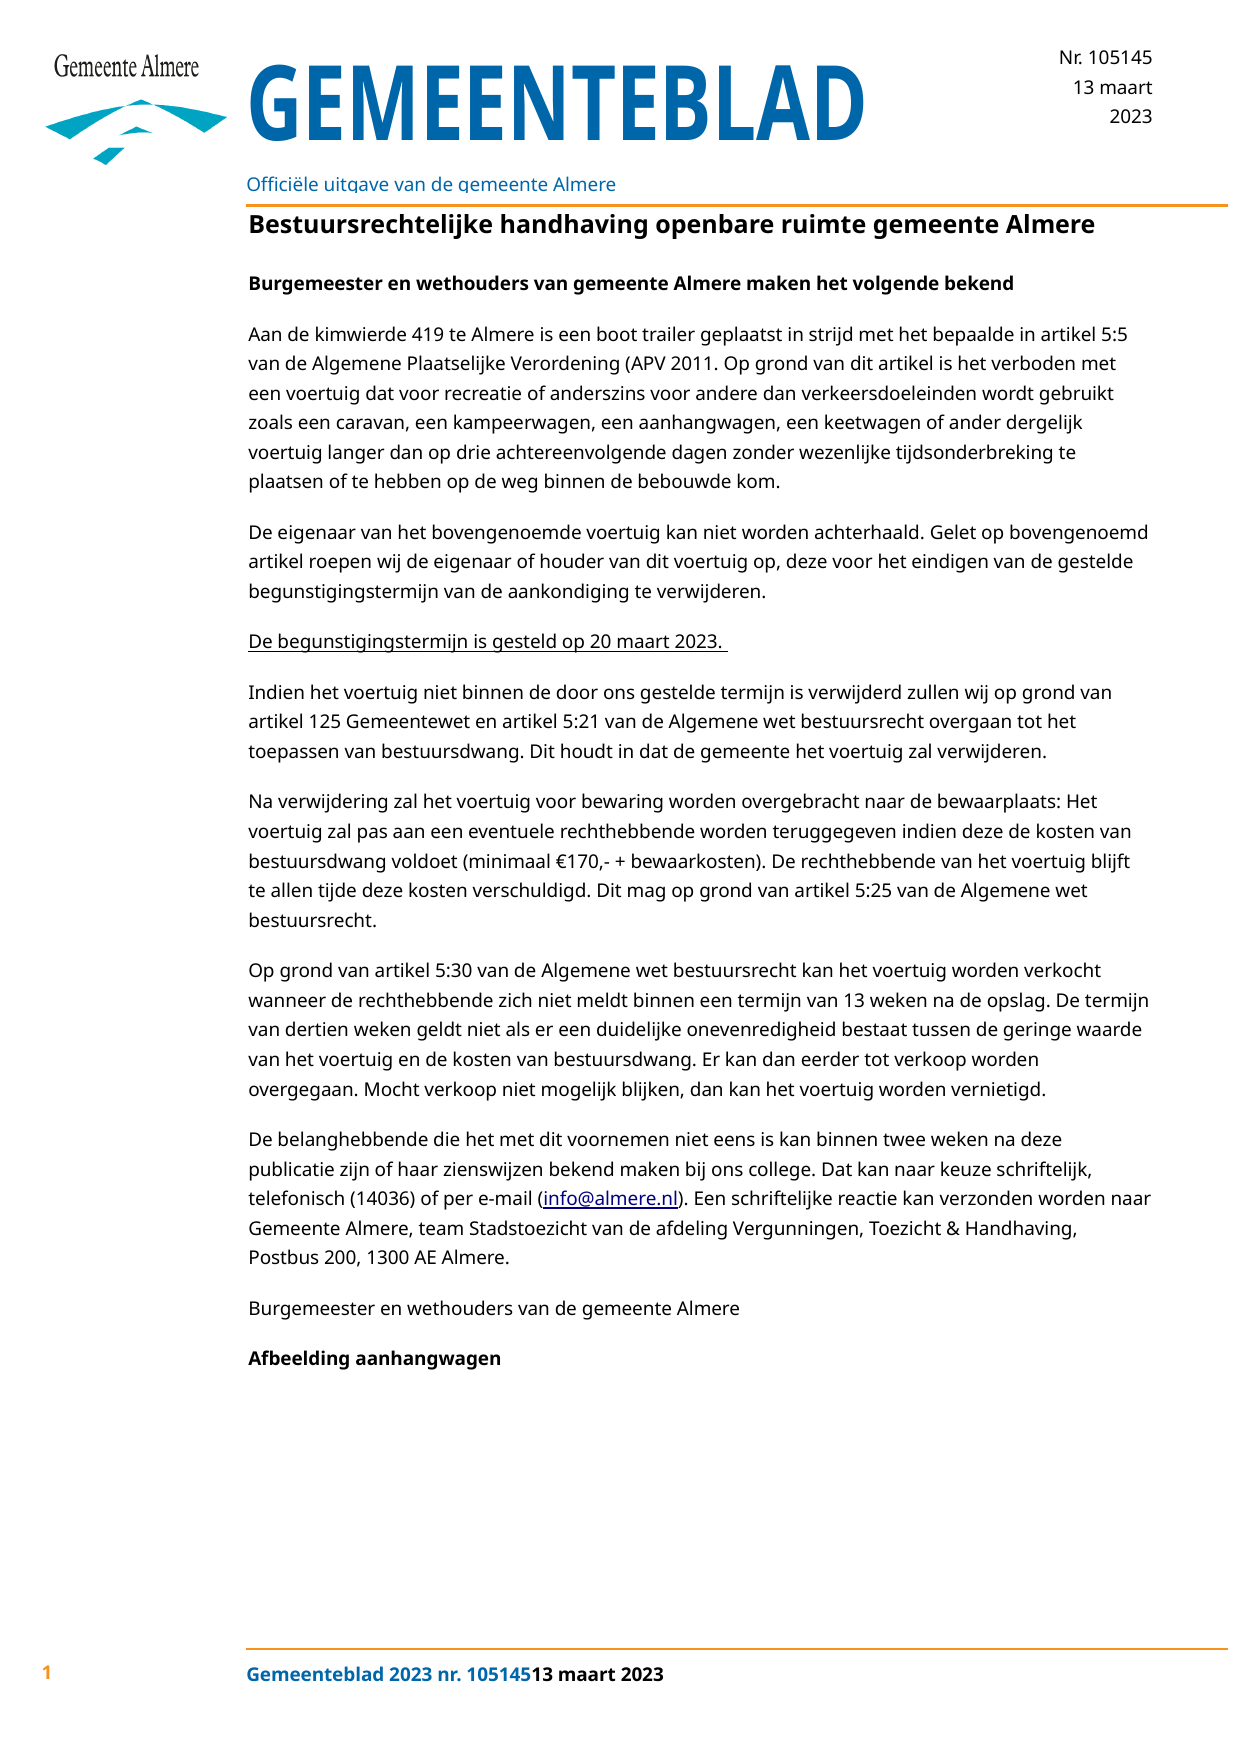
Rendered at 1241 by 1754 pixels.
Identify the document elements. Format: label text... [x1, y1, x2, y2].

text Aan de kimwierde 419 te Almere is een boot trailer geplaatst in strijd met het bepaalde in artikel 5:5 van de Algemene Plaatselijke Verordening (APV 2011. Op grond van dit artikel is het verboden met een voertuig dat voor recreatie of anderszins voor andere dan verkeersdoeleinden wordt gebruikt zoals een caravan, een kampeerwagen, een aanhangwagen, een keetwagen of ander dergelijk voertuig langer dan op drie achtereenvolgende dagen zonder wezenlijke tijdsonderbreking te plaatsen of te hebben op de weg binnen de bebouwde kom. [248, 321, 1152, 494]
text Burgemeester en wethouders van de gemeente Almere [248, 1295, 1152, 1321]
text Indien het voertuig niet binnen de door ons gestelde termijn is verwijderd zullen wij op grond van artikel 125 Gemeentewet en artikel 5:21 van de Algemene wet bestuursrecht overgaan tot het toepassen van bestuursdwang. Dit houdt in dat de gemeente het voertuig zal verwijderen. [248, 679, 1152, 764]
text Op grond van artikel 5:30 van de Algemene wet bestuursrecht kan het voertuig worden verkocht wanneer de rechthebbende zich niet meldt binnen een termijn van 13 weken na de opslag. De termijn van dertien weken geldt niet als er een duidelijke onevenredigheid bestaat tussen de geringe waarde van het voertuig en de kosten van bestuursdwang. Er kan dan eerder tot verkoop worden overgegaan. Mocht verkoop niet mogelijk blijken, dan kan het voertuig worden vernietigd. [248, 957, 1152, 1101]
picture [41, 47, 231, 172]
text De belanghebbende die het met dit voornemen niet eens is kan binnen twee weken na deze publicatie zijn of haar zienswijzen bekend maken bij ons college. Dat kan naar keuze schriftelijk, telefonisch (14036) of per e-mail (info@almere.nl). Een schriftelijke reactie kan verzonden worden naar Gemeente Almere, team Stadstoezicht van de afdeling Vergunningen, Toezicht & Handhaving, Postbus 200, 1300 AE Almere. [248, 1126, 1152, 1270]
text De eigenaar van het bovengenoemde voertuig kan niet worden achterhaald. Gelet op bovengenoemd artikel roepen wij de eigenaar of houder van dit voertuig op, deze voor het eindigen van de gestelde begunstigingstermijn van de aankondiging te verwijderen. [248, 519, 1152, 604]
text De begunstigingstermijn is gesteld op 20 maart 2023. [248, 629, 1152, 654]
text Afbeelding aanhangwagen [248, 1345, 1152, 1371]
text Na verwijdering zal het voertuig voor bewaring worden overgebracht naar de bewaarplaats: Het voertuig zal pas aan een eventuele rechthebbende worden teruggegeven indien deze de kosten van bestuursdwang voldoet (minimaal €170,- + bewaarkosten). De rechthebbende van het voertuig blijft te allen tijde deze kosten verschuldigd. Dit mag op grond van artikel 5:25 van de Algemene wet bestuursrecht. [248, 789, 1152, 933]
text Burgemeester en wethouders van gemeente Almere maken het volgende bekend [248, 270, 1152, 296]
text Bestuursrechtelijke handhaving openbare ruimte gemeente Almere [248, 207, 1152, 241]
